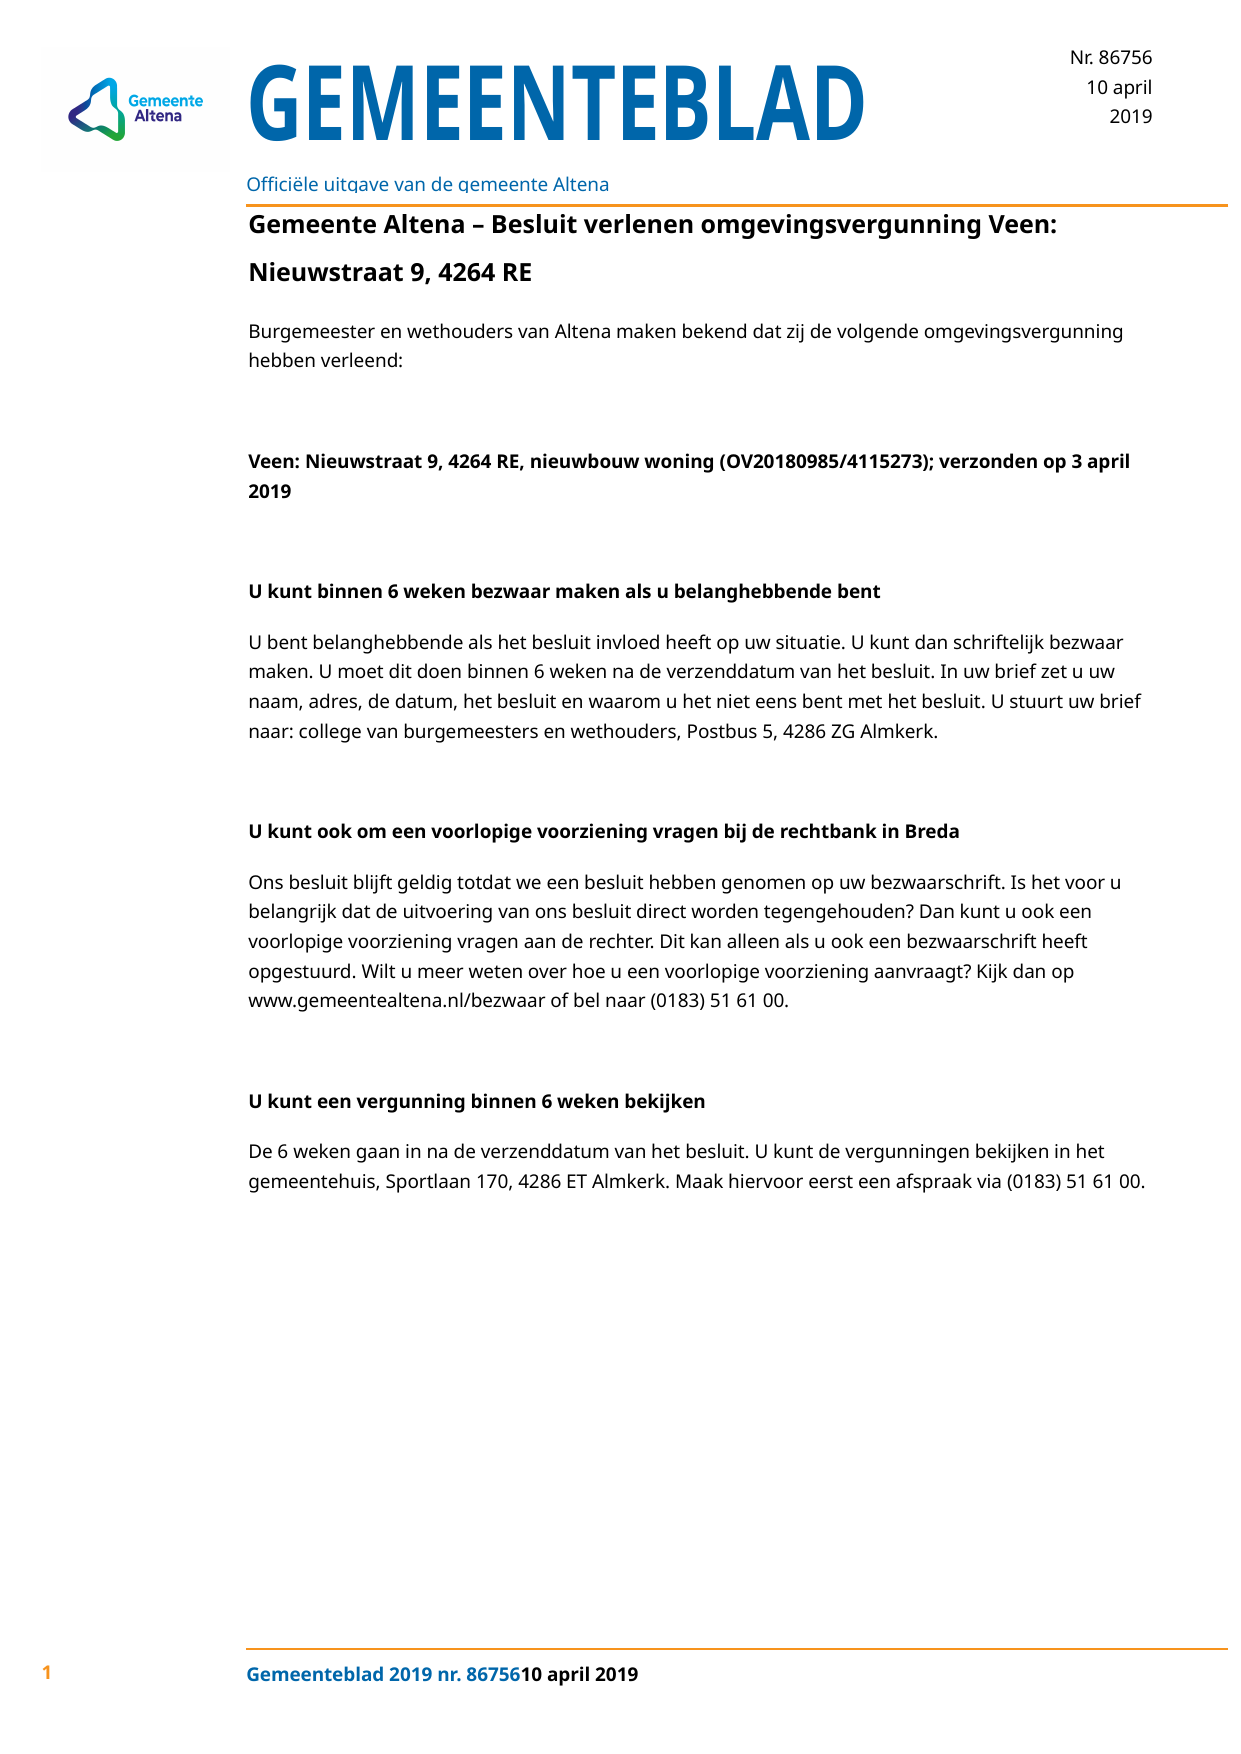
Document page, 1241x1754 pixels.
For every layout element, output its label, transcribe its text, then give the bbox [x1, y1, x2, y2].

text U bent belanghebbende als het besluit invloed heeft op uw situatie. U kunt dan schriftelijk bezwaar maken. U moet dit doen binnen 6 weken na de verzenddatum van het besluit. In uw brief zet u uw naam, adres, de datum, het besluit en waarom u het niet eens bent met het besluit. U stuurt uw brief naar: college van burgemeesters en wethouders, Postbus 5, 4286 ZG Almkerk. [248, 629, 1152, 744]
text Burgemeester en wethouders van Altena maken bekend dat zij de volgende omgevingsvergunning hebben verleend: [248, 318, 1152, 373]
text U kunt binnen 6 weken bezwaar maken als u belanghebbende bent [248, 579, 1152, 604]
text U kunt een vergunning binnen 6 weken bekijken [248, 1088, 1152, 1114]
text De 6 weken gaan in na de verzenddatum van het besluit. U kunt de vergunningen bekijken in het gemeentehuis, Sportlaan 170, 4286 ET Almkerk. Maak hiervoor eerst een afspraak via (0183) 51 61 00. [248, 1139, 1152, 1194]
text Ons besluit blijft geldig totdat we een besluit hebben genomen op uw bezwaarschrift. Is het voor u belangrijk dat de uitvoering van ons besluit direct worden tegengehouden? Dan kunt u ook een voorlopige voorziening vragen aan de rechter. Dit kan alleen als u ook een bezwaarschrift heeft opgestuurd. Wilt u meer weten over hoe u een voorlopige voorziening aanvraagt? Kijk dan op www.gemeentealtena.nl/bezwaar of bel naar (0183) 51 61 00. [248, 869, 1152, 1013]
text U kunt ook om een voorlopige voorziening vragen bij de rechtbank in Breda [248, 819, 1152, 844]
text Veen: Nieuwstraat 9, 4264 RE, nieuwbouw woning (OV20180985/4115273); verzonden op 3 april 2019 [248, 448, 1152, 504]
picture [41, 47, 231, 172]
text Gemeente Altena – Besluit verlenen omgevingsvergunning Veen: Nieuwstraat 9, 4264 RE [248, 207, 1152, 288]
